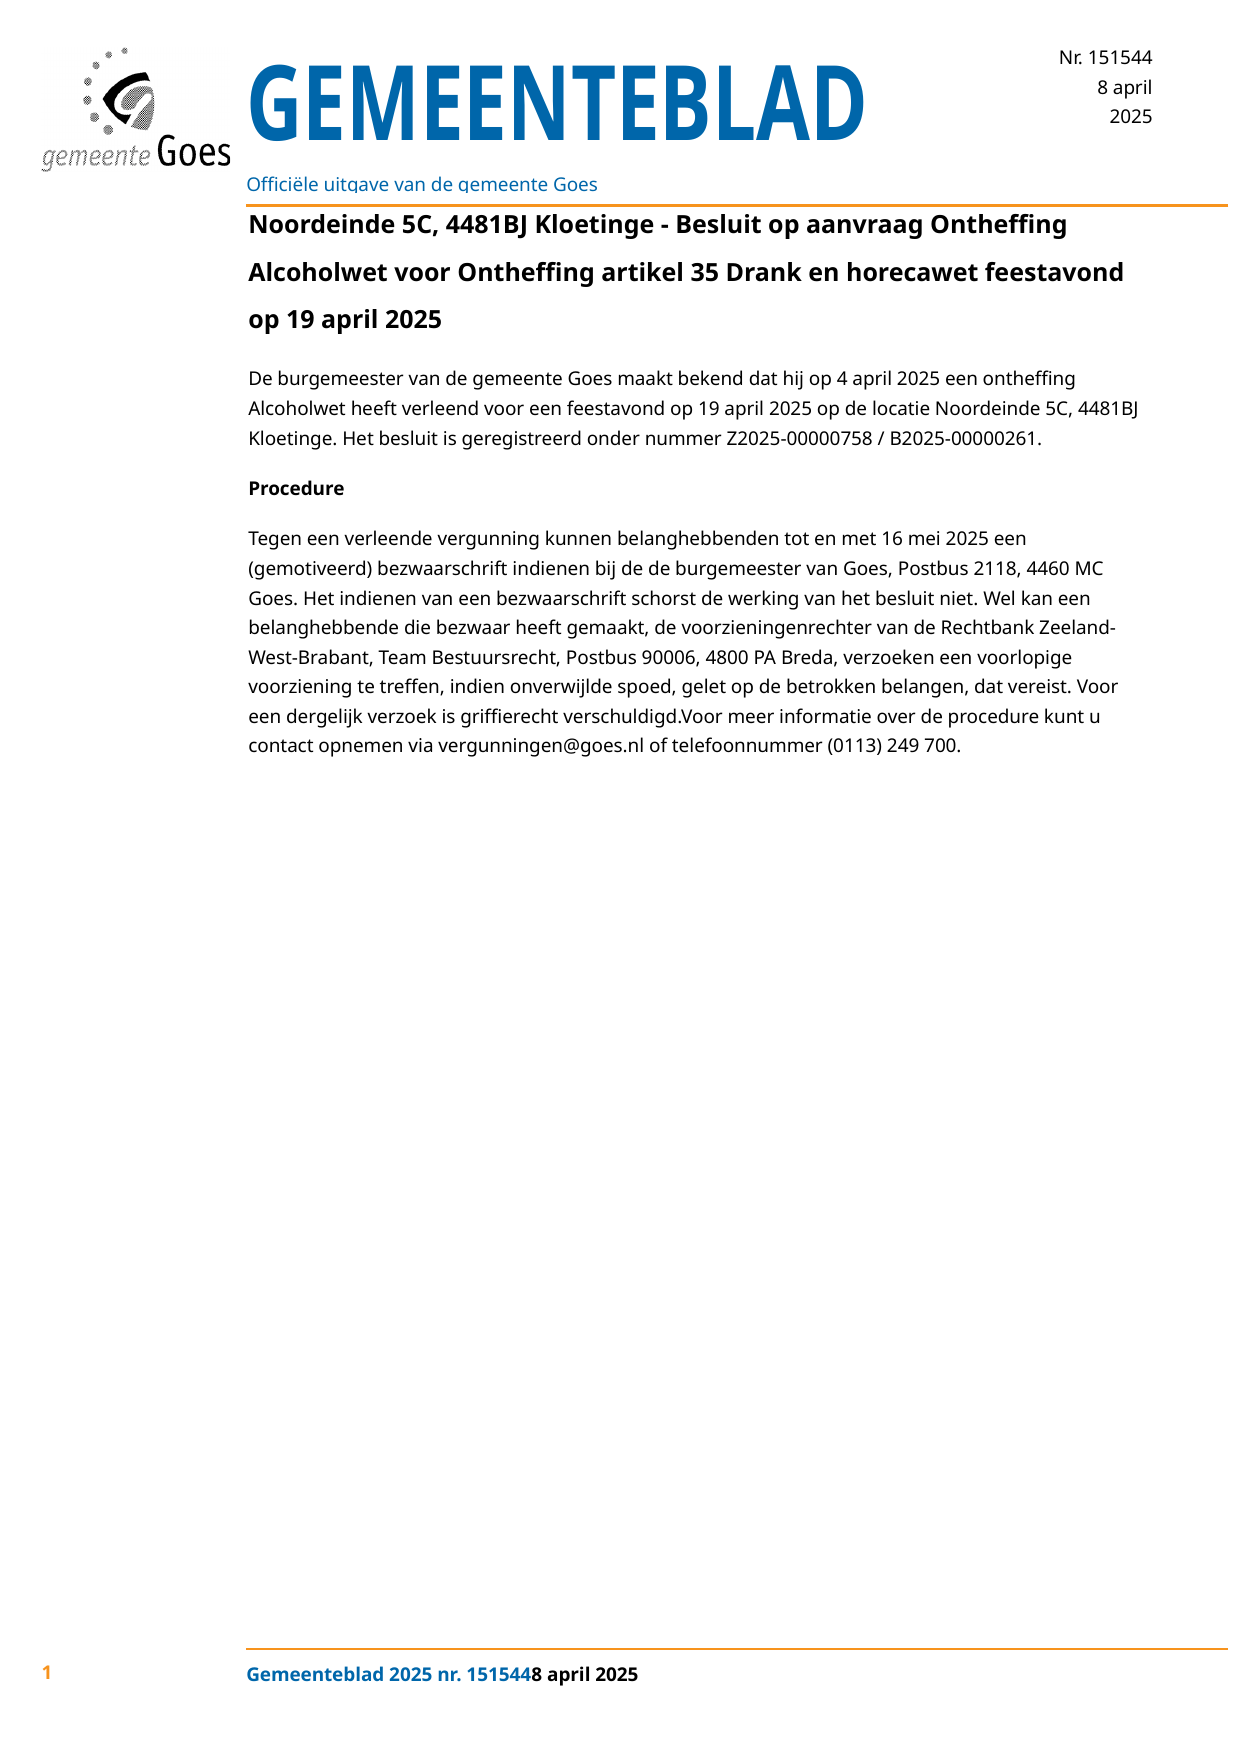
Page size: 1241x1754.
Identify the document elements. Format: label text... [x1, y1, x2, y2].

text Noordeinde 5C, 4481BJ Kloetinge - Besluit op aanvraag Ontheffing Alcoholwet voor Ontheffing artikel 35 Drank en horecawet feestavond op 19 april 2025 [248, 207, 1152, 336]
picture [41, 47, 231, 172]
text Tegen een verleende vergunning kunnen belanghebbenden tot en met 16 mei 2025 een (gemotiveerd) bezwaarschrift indienen bij de de burgemeester van Goes, Postbus 2118, 4460 MC Goes. Het indienen van een bezwaarschrift schorst de werking van het besluit niet. Wel kan een belanghebbende die bezwaar heeft gemaakt, de voorzieningenrechter van de Rechtbank Zeeland-West-Brabant, Team Bestuursrecht, Postbus 90006, 4800 PA Breda, verzoeken een voorlopige voorziening te treffen, indien onverwijlde spoed, gelet op de betrokken belangen, dat vereist. Voor een dergelijk verzoek is griffierecht verschuldigd.Voor meer informatie over de procedure kunt u contact opnemen via vergunningen@goes.nl of telefoonnummer (0113) 249 700. [248, 526, 1152, 758]
text Procedure [248, 475, 1152, 501]
text De burgemeester van de gemeente Goes maakt bekend dat hij op 4 april 2025 een ontheffing Alcoholwet heeft verleend voor een feestavond op 19 april 2025 op de locatie Noordeinde 5C, 4481BJ Kloetinge. Het besluit is geregistreerd onder nummer Z2025-00000758 / B2025-00000261. [248, 366, 1152, 450]
